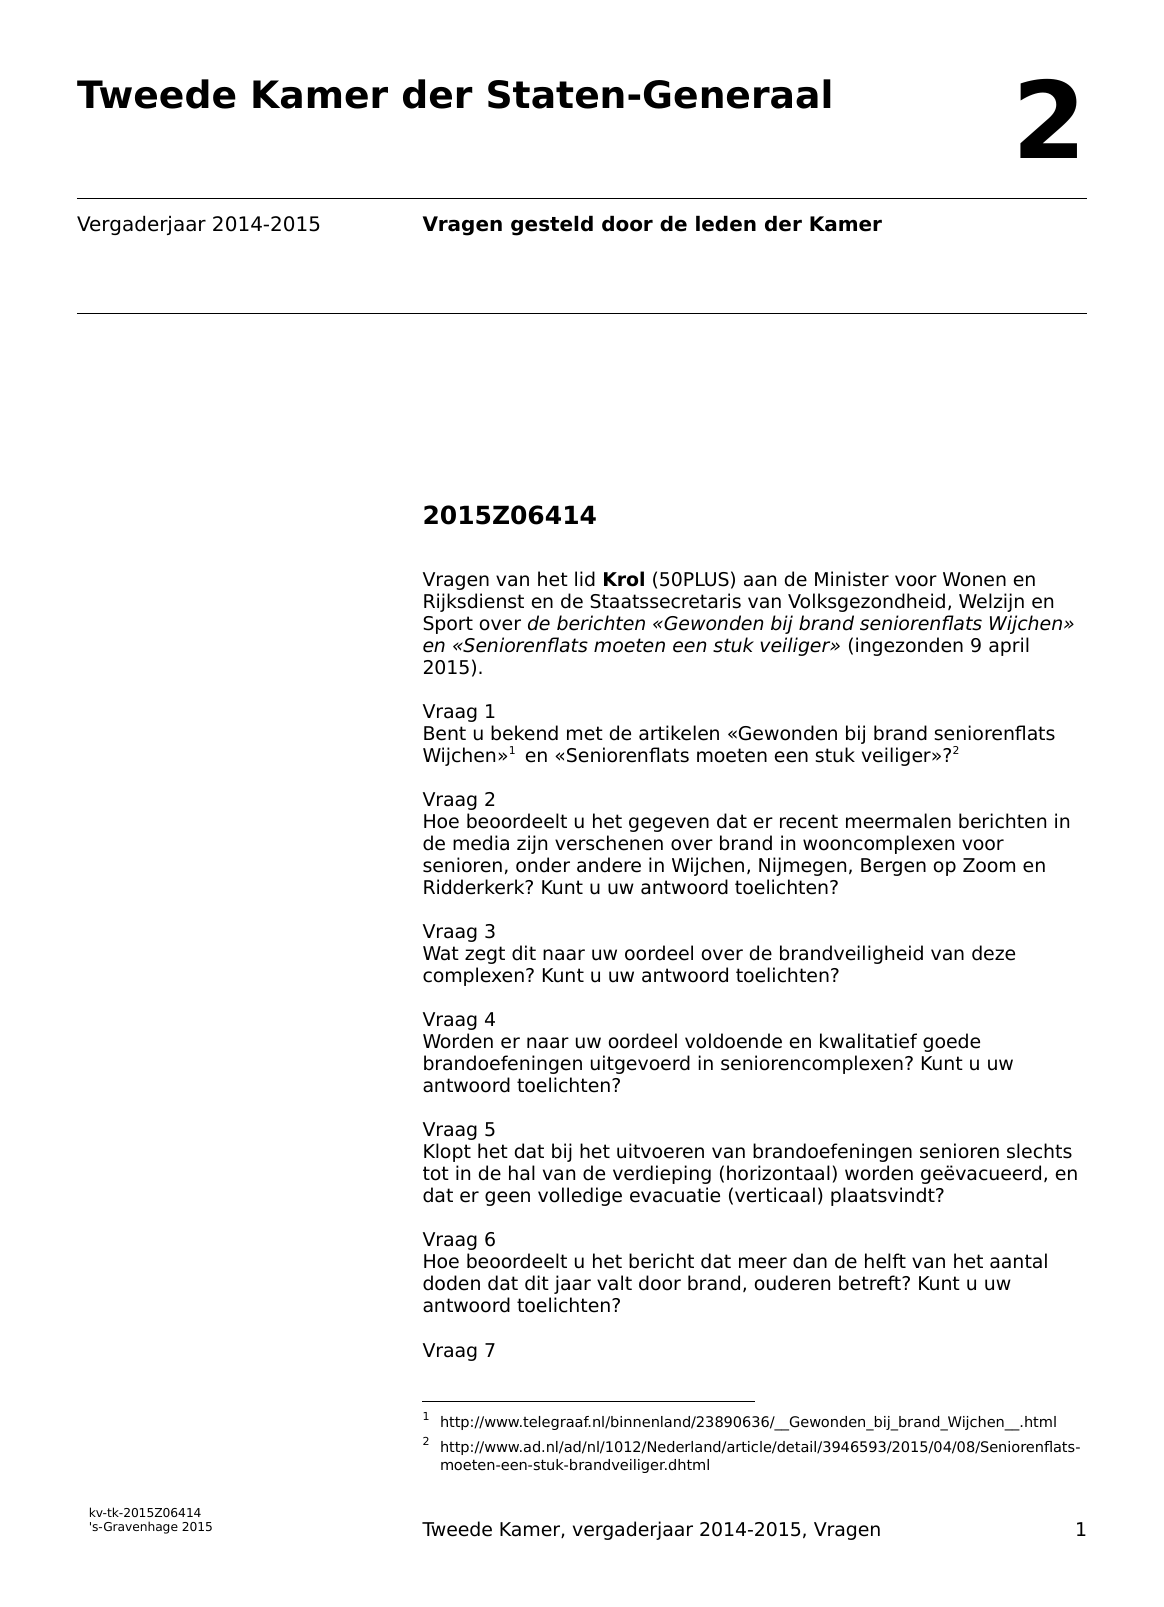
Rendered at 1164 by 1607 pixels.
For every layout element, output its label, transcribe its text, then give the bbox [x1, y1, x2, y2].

text Vraag 2 [422, 789, 1087, 811]
table_header 2 [886, 59, 1087, 198]
table_cell Vergaderjaar 2014-2015 [77, 199, 422, 313]
text Vragen van het lid Krol (50PLUS) aan de Minister voor Wonen en Rijksdienst en de Staatssecretaris van Volksgezondheid, Welzijn en Sport over de berichten «Gewonden bij brand seniorenflats Wijchen» en «Seniorenflats moeten een stuk veiliger» (ingezonden 9 april 2015). [422, 569, 1087, 679]
text Wat zegt dit naar uw oordeel over de brandveiligheid van deze complexen? Kunt u uw antwoord toelichten? [422, 943, 1087, 987]
text Vraag 6 [422, 1229, 1087, 1251]
text Klopt het dat bij het uitvoeren van brandoefeningen senioren slechts tot in de hal van de verdieping (horizontaal) worden geëvacueerd, en dat er geen volledige evacuatie (verticaal) plaatsvindt? [422, 1141, 1087, 1207]
table_cell Vragen gesteld door de leden der Kamer [422, 199, 1087, 313]
text http://www.telegraaf.nl/binnenland/23890636/__Gewonden_bij_brand_Wijchen__.html [422, 1410, 1087, 1432]
text Vraag 3 [422, 921, 1087, 943]
text 's-Gravenhage 2015 [88, 1520, 323, 1534]
table_header Tweede Kamer der Staten-Generaal [77, 59, 886, 198]
text Vraag 1 [422, 701, 1087, 723]
text Worden er naar uw oordeel voldoende en kwalitatief goede brandoefeningen uitgevoerd in seniorencomplexen? Kunt u uw antwoord toelichten? [422, 1031, 1087, 1097]
text kv-tk-2015Z06414 [88, 1506, 323, 1520]
text Vraag 7 [422, 1339, 1087, 1361]
text Hoe beoordeelt u het gegeven dat er recent meermalen berichten in de media zijn verschenen over brand in wooncomplexen voor senioren, onder andere in Wijchen, Nijmegen, Bergen op Zoom en Ridderkerk? Kunt u uw antwoord toelichten? [422, 811, 1087, 899]
text 2015Z06414 [422, 501, 1087, 531]
text Bent u bekend met de artikelen «Gewonden bij brand seniorenflats Wijchen» en «Seniorenflats moeten een stuk veiliger»? [422, 723, 1087, 767]
text Vraag 5 [422, 1119, 1087, 1141]
text Hoe beoordeelt u het bericht dat meer dan de helft van het aantal doden dat dit jaar valt door brand, ouderen betreft? Kunt u uw antwoord toelichten? [422, 1251, 1087, 1317]
text http://www.ad.nl/ad/nl/1012/Nederland/article/detail/3946593/2015/04/08/Seniorenflats-moeten-een-stuk-brandveiliger.dhtml [422, 1435, 1087, 1474]
text Vraag 4 [422, 1009, 1087, 1031]
